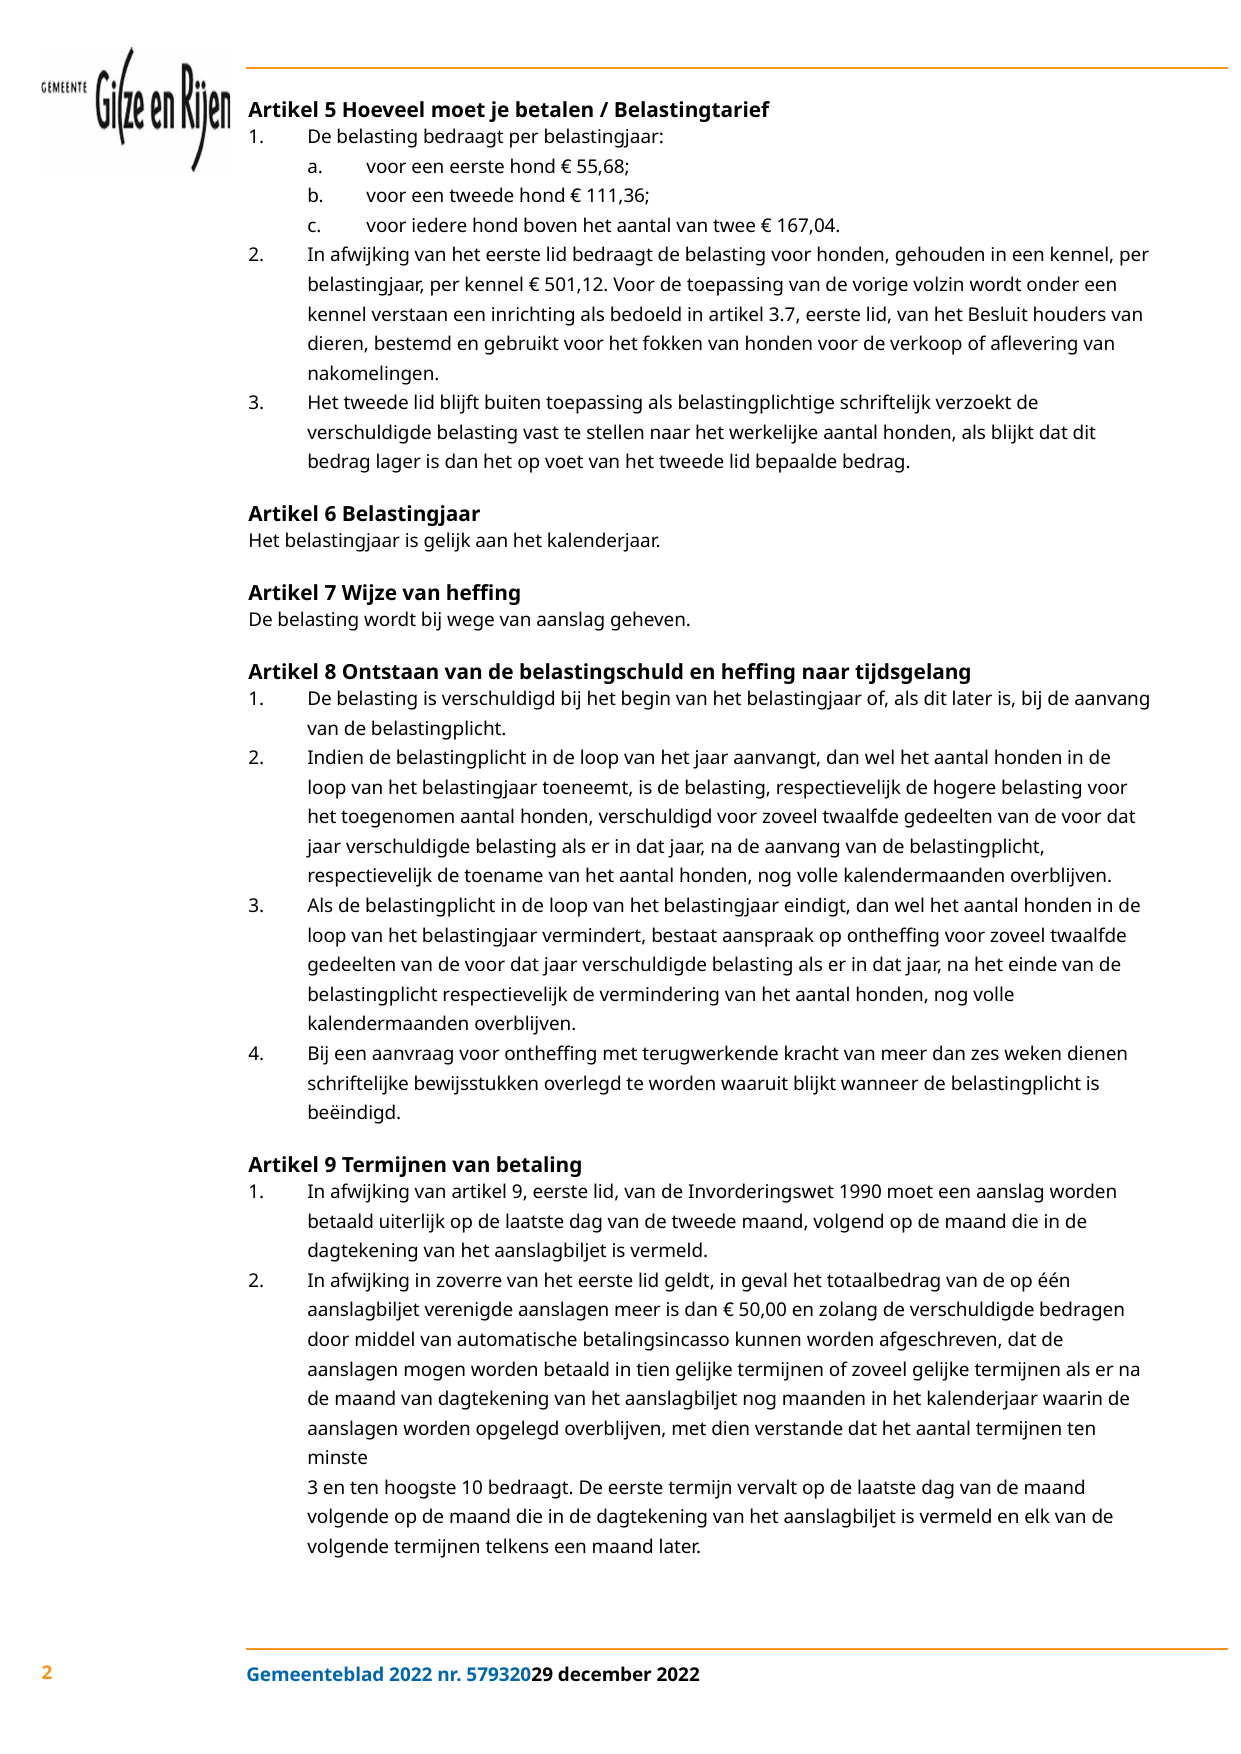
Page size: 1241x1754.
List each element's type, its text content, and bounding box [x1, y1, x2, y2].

list 3 en ten hoogste 10 bedraagt. De eerste termijn vervalt op de laatste dag van de maand volgende op de maand die in de dagtekening van het aanslagbiljet is vermeld en elk van de volgende termijnen telkens een maand later. [248, 1474, 1152, 1559]
list De belasting bedraagt per belastingjaar: [248, 123, 1152, 149]
text Artikel 9 Termijnen van betaling [248, 1150, 1152, 1178]
list Indien de belastingplicht in de loop van het jaar aanvangt, dan wel het aantal honden in de loop van het belastingjaar toeneemt, is de belasting, respectievelijk de hogere belasting voor het toegenomen aantal honden, verschuldigd voor zoveel twaalfde gedeelten van de voor dat jaar verschuldigde belasting als er in dat jaar, na de aanvang van de belastingplicht, respectievelijk de toename van het aantal honden, nog volle kalendermaanden overblijven. [248, 744, 1152, 888]
text Artikel 5 Hoeveel moet je betalen / Belastingtarief [248, 95, 1152, 123]
text Artikel 8 Ontstaan van de belastingschuld en heffing naar tijdsgelang [248, 657, 1152, 685]
text Artikel 7 Wijze van heffing [248, 578, 1152, 606]
list Het tweede lid blijft buiten toepassing als belastingplichtige schriftelijk verzoekt de verschuldigde belasting vast te stellen naar het werkelijke aantal honden, als blijkt dat dit bedrag lager is dan het op voet van het tweede lid bepaalde bedrag. [248, 389, 1152, 474]
list voor een eerste hond € 55,68; [307, 153, 1152, 178]
list De belasting is verschuldigd bij het begin van het belastingjaar of, als dit later is, bij de aanvang van de belastingplicht. [248, 685, 1152, 741]
list In afwijking van het eerste lid bedraagt de belasting voor honden, gehouden in een kennel, per belastingjaar, per kennel € 501,12. Voor de toepassing van de vorige volzin wordt onder een kennel verstaan een inrichting als bedoeld in artikel 3.7, eerste lid, van het Besluit houders van dieren, bestemd en gebruikt voor het fokken van honden voor de verkoop of aflevering van nakomelingen. [248, 242, 1152, 386]
list voor iedere hond boven het aantal van twee € 167,04. [307, 212, 1152, 238]
list Bij een aanvraag voor ontheffing met terugwerkende kracht van meer dan zes weken dienen schriftelijke bewijsstukken overlegd te worden waaruit blijkt wanneer de belastingplicht is beëindigd. [248, 1040, 1152, 1125]
list voor een tweede hond € 111,36; [307, 182, 1152, 208]
list Als de belastingplicht in de loop van het belastingjaar eindigt, dan wel het aantal honden in de loop van het belastingjaar vermindert, bestaat aanspraak op ontheffing voor zoveel twaalfde gedeelten van de voor dat jaar verschuldigde belasting als er in dat jaar, na het einde van de belastingplicht respectievelijk de vermindering van het aantal honden, nog volle kalendermaanden overblijven. [248, 892, 1152, 1036]
list In afwijking van artikel 9, eerste lid, van de Invorderingswet 1990 moet een aanslag worden betaald uiterlijk op de laatste dag van de tweede maand, volgend op de maand die in de dagtekening van het aanslagbiljet is vermeld. [248, 1178, 1152, 1263]
picture [41, 47, 231, 172]
text Het belastingjaar is gelijk aan het kalenderjaar. [248, 527, 1152, 553]
list In afwijking in zoverre van het eerste lid geldt, in geval het totaalbedrag van de op één aanslagbiljet verenigde aanslagen meer is dan € 50,00 en zolang de verschuldigde bedragen door middel van automatische betalingsincasso kunnen worden afgeschreven, dat de aanslagen mogen worden betaald in tien gelijke termijnen of zoveel gelijke termijnen als er na de maand van dagtekening van het aanslagbiljet nog maanden in het kalenderjaar waarin de aanslagen worden opgelegd overblijven, met dien verstande dat het aantal termijnen ten minste [248, 1267, 1152, 1470]
text De belasting wordt bij wege van aanslag geheven. [248, 606, 1152, 632]
text Artikel 6 Belastingjaar [248, 499, 1152, 527]
